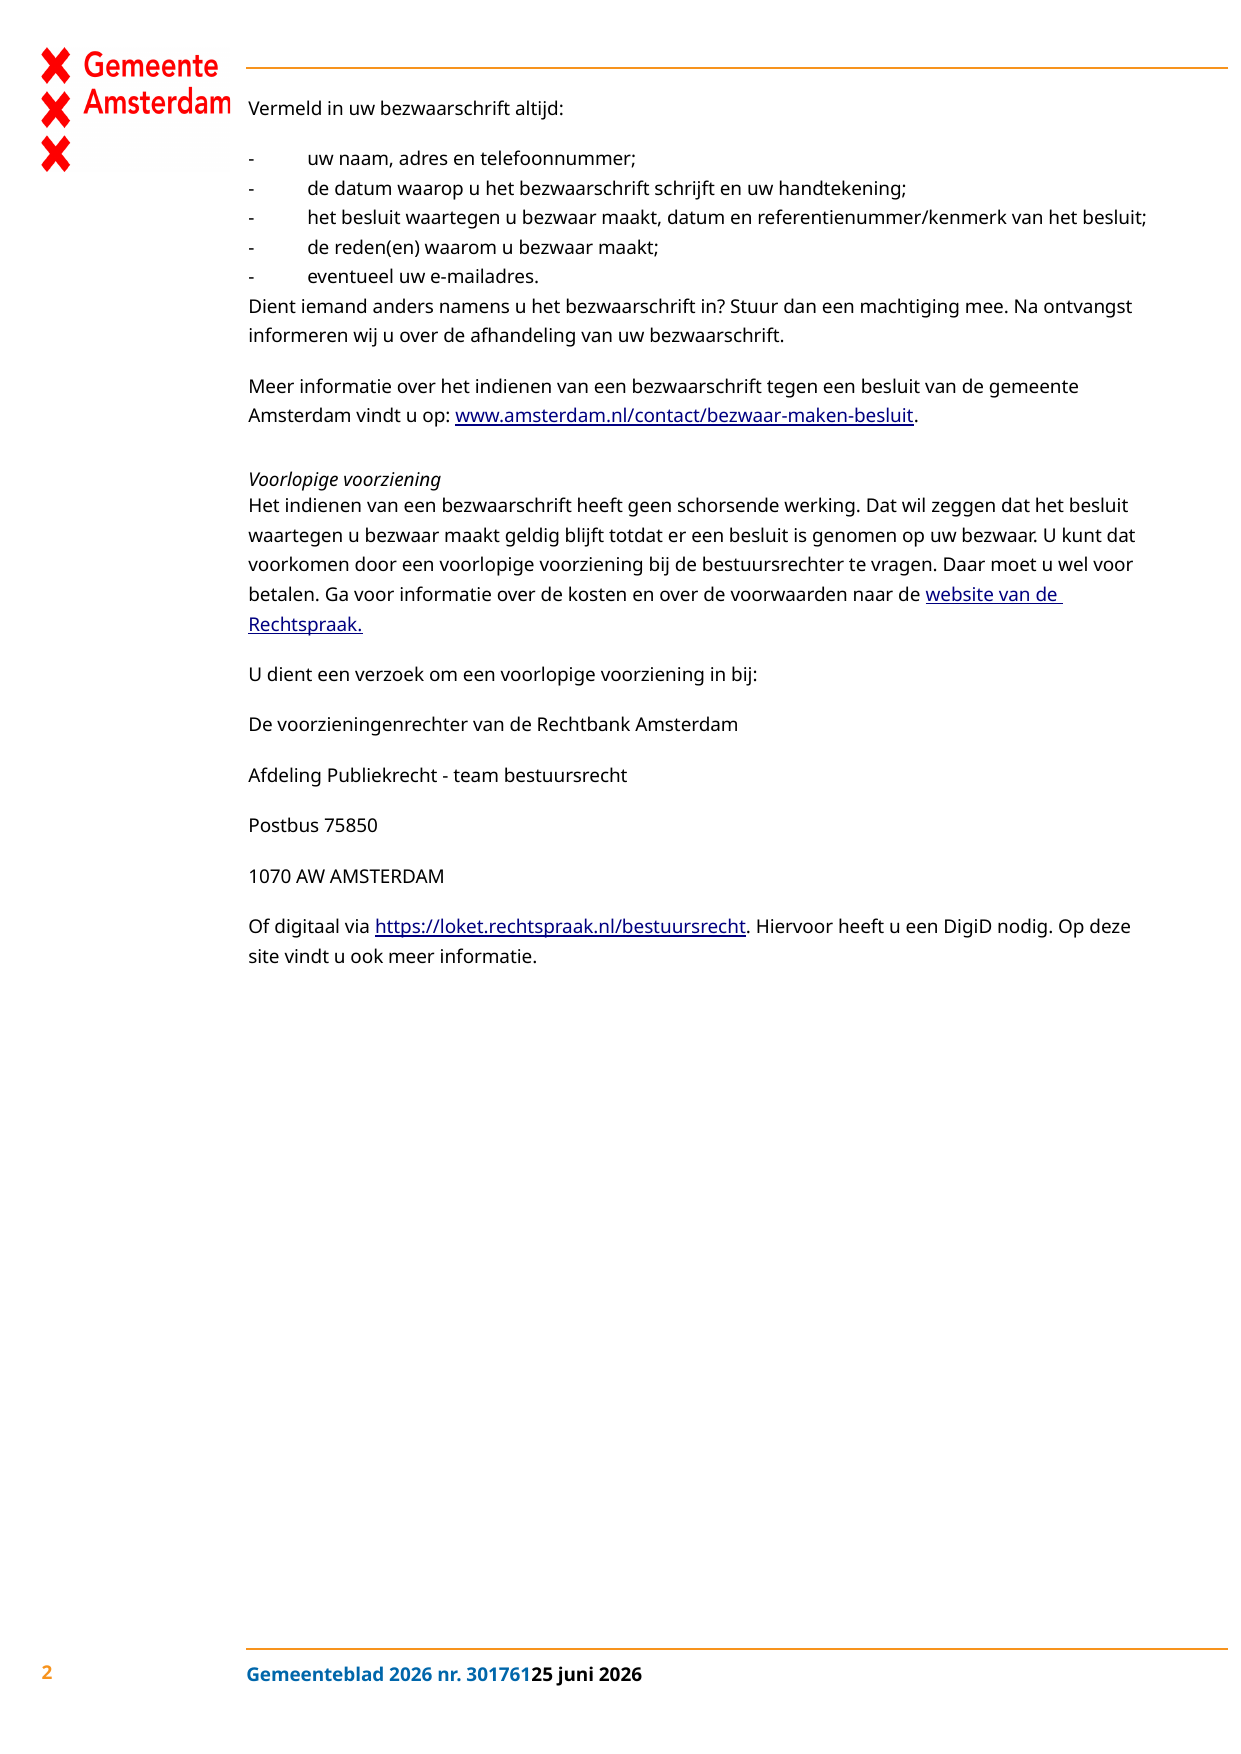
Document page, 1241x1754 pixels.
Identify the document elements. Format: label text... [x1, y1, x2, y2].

picture [41, 47, 231, 172]
text Meer informatie over het indienen van een bezwaarschrift tegen een besluit van de gemeente Amsterdam vindt u op: www.amsterdam.nl/contact/bezwaar-maken-besluit. [248, 373, 1152, 428]
text 1070 AW AMSTERDAM [248, 863, 1152, 888]
list het besluit waartegen u bezwaar maakt, datum en referentienummer/kenmerk van het besluit; [248, 204, 1152, 230]
text Vermeld in uw bezwaarschrift altijd: [248, 95, 1152, 121]
text De voorzieningenrechter van de Rechtbank Amsterdam [248, 712, 1152, 737]
text Dient iemand anders namens u het bezwaarschrift in? Stuur dan een machtiging mee. Na ontvangst informeren wij u over de afhandeling van uw bezwaarschrift. [248, 293, 1152, 348]
text Voorlopige voorziening [248, 467, 1152, 492]
text U dient een verzoek om een voorlopige voorziening in bij: [248, 661, 1152, 687]
text Of digitaal via https://loket.rechtspraak.nl/bestuursrecht. Hiervoor heeft u een DigiD nodig. Op deze site vindt u ook meer informatie. [248, 913, 1152, 968]
list eventueel uw e-mailadres. [248, 263, 1152, 289]
text Afdeling Publiekrecht - team bestuursrecht [248, 762, 1152, 788]
list uw naam, adres en telefoonnummer; [248, 145, 1152, 171]
list de datum waarop u het bezwaarschrift schrijft en uw handtekening; [248, 175, 1152, 201]
text Het indienen van een bezwaarschrift heeft geen schorsende werking. Dat wil zeggen dat het besluit waartegen u bezwaar maakt geldig blijft totdat er een besluit is genomen op uw bezwaar. U kunt dat voorkomen door een voorlopige voorziening bij de bestuursrechter te vragen. Daar moet u wel voor betalen. Ga voor informatie over de kosten en over de voorwaarden naar de website van de Rechtspraak. [248, 492, 1152, 636]
text Postbus 75850 [248, 812, 1152, 838]
list de reden(en) waarom u bezwaar maakt; [248, 234, 1152, 260]
